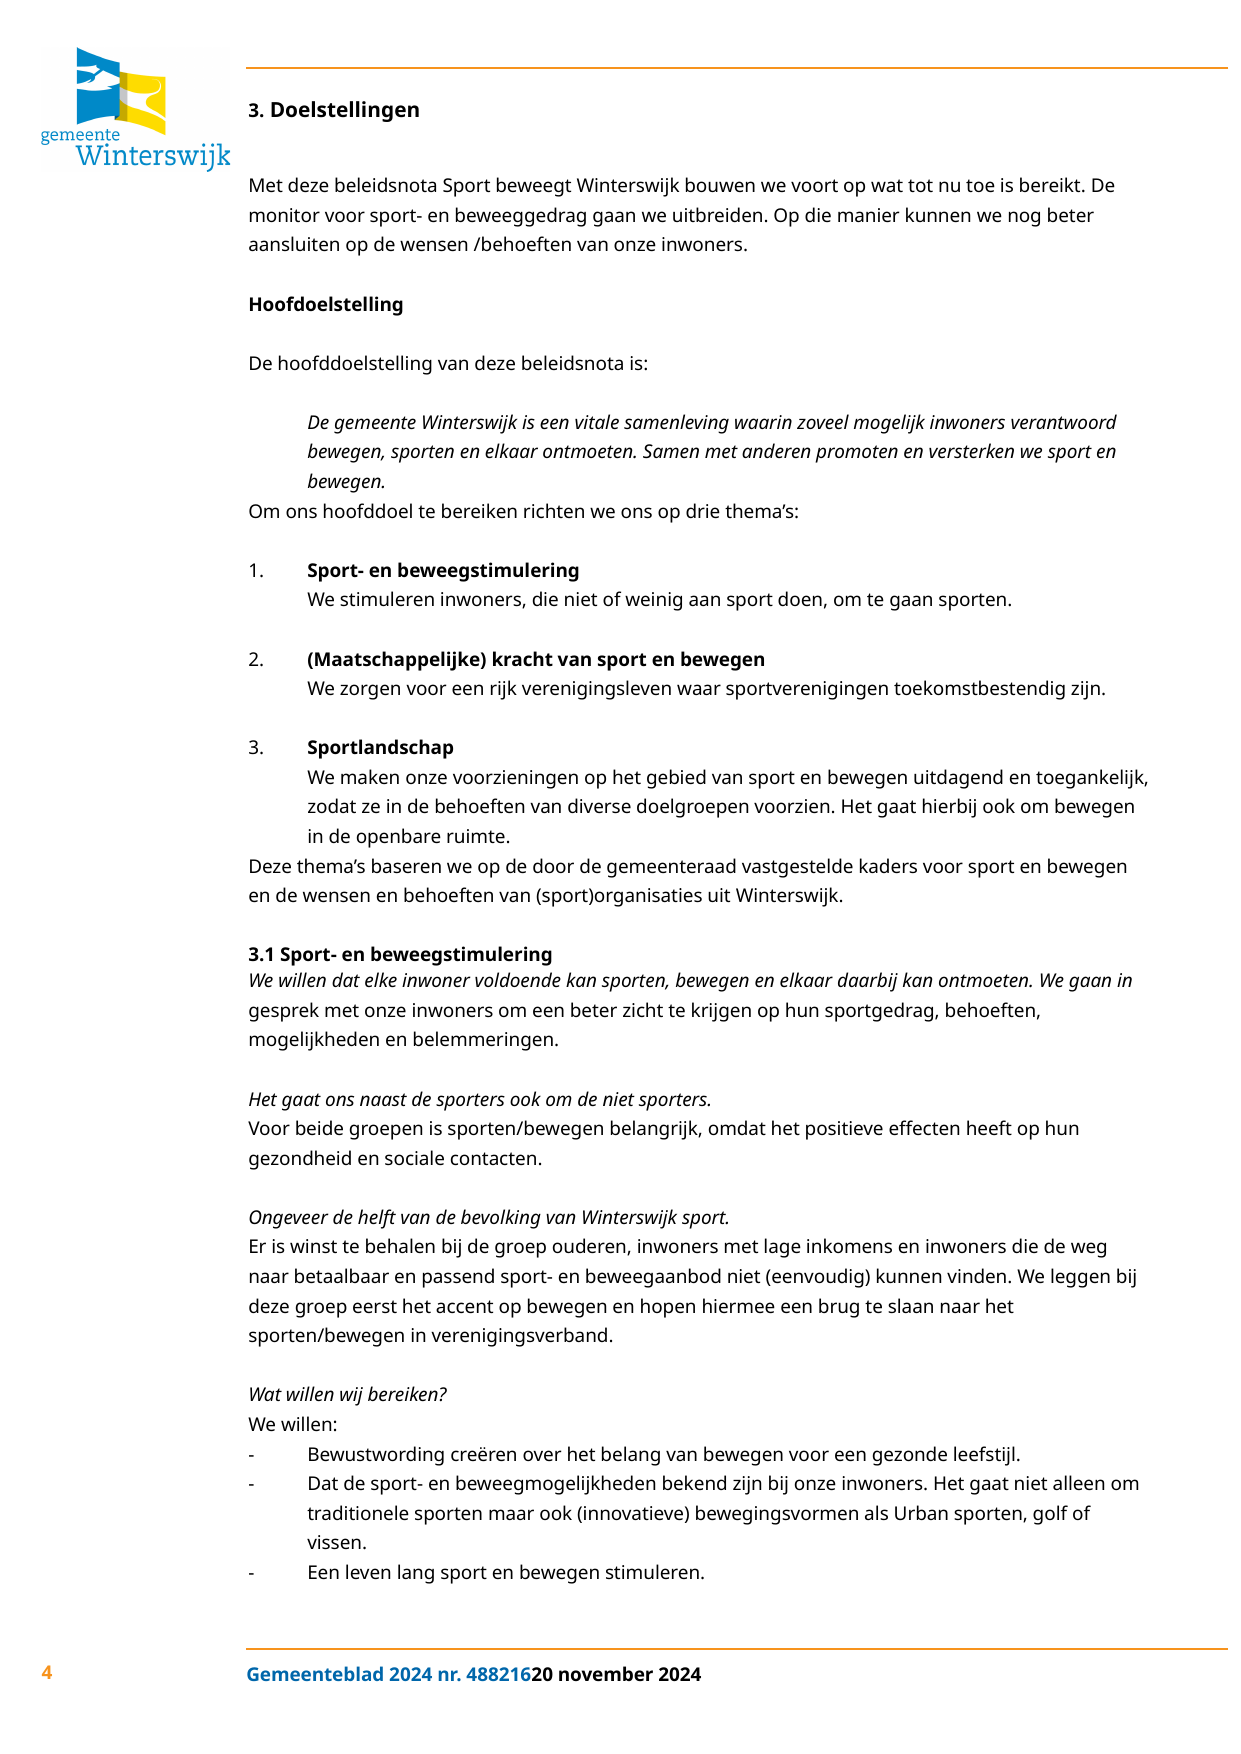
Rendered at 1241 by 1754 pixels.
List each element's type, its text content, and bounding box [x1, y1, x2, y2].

text Hoofdoelstelling [248, 291, 1152, 317]
text 3. Doelstellingen [248, 95, 1152, 123]
text Wat willen wij bereiken? [248, 1382, 1152, 1407]
list (Maatschappelijke) kracht van sport en bewegen [248, 646, 1152, 672]
text Om ons hoofddoel te bereiken richten we ons op drie thema’s: [248, 498, 1152, 524]
list We stimuleren inwoners, die niet of weinig aan sport doen, om te gaan sporten. [248, 587, 1152, 612]
text Het gaat ons naast de sporters ook om de niet sporters. [248, 1086, 1152, 1111]
picture [225, 153, 231, 162]
text Voor beide groepen is sporten/bewegen belangrijk, omdat het positieve effecten heeft op hun gezondheid en sociale contacten. [248, 1115, 1152, 1171]
text Deze thema’s baseren we op de door de gemeenteraad vastgestelde kaders voor sport en bewegen en de wensen en behoeften van (sport)organisaties uit Winterswijk. [248, 853, 1152, 908]
text Ongeveer de helft van de bevolking van Winterswijk sport. [248, 1204, 1152, 1230]
text Met deze beleidsnota Sport beweegt Winterswijk bouwen we voort op wat tot nu toe is bereikt. De monitor voor sport- en beweeggedrag gaan we uitbreiden. Op die manier kunnen we nog beter aansluiten op de wensen /behoeften van onze inwoners. [248, 172, 1152, 257]
text 3.1 Sport- en beweegstimulering [248, 942, 1152, 967]
list Bewustwording creëren over het belang van bewegen voor een gezonde leefstijl. [248, 1441, 1152, 1466]
list We zorgen voor een rijk verenigingsleven waar sportverenigingen toekomstbestendig zijn. [248, 675, 1152, 701]
text Er is winst te behalen bij de groep ouderen, inwoners met lage inkomens en inwoners die de weg naar betaalbaar en passend sport- en beweegaanbod niet (eenvoudig) kunnen vinden. We leggen bij deze groep eerst het accent op bewegen en hopen hiermee een brug te slaan naar het sporten/bewegen in verenigingsverband. [248, 1234, 1152, 1348]
list Dat de sport- en beweegmogelijkheden bekend zijn bij onze inwoners. Het gaat niet alleen om traditionele sporten maar ook (innovatieve) bewegingsvormen als Urban sporten, golf of vissen. [248, 1470, 1152, 1555]
list Sportlandschap [248, 734, 1152, 760]
picture [41, 47, 231, 172]
list Een leven lang sport en bewegen stimuleren. [248, 1559, 1152, 1585]
list We maken onze voorzieningen op het gebied van sport en bewegen uitdagend en toegankelijk, zodat ze in de behoeften van diverse doelgroepen voorzien. Het gaat hierbij ook om bewegen in de openbare ruimte. [248, 764, 1152, 849]
list De gemeente Winterswijk is een vitale samenleving waarin zoveel mogelijk inwoners verantwoord bewegen, sporten en elkaar ontmoeten. Samen met anderen promoten en versterken we sport en bewegen. [248, 409, 1152, 494]
list Sport- en beweegstimulering [248, 557, 1152, 583]
text We willen dat elke inwoner voldoende kan sporten, bewegen en elkaar daarbij kan ontmoeten. We gaan in gesprek met onze inwoners om een beter zicht te krijgen op hun sportgedrag, behoeften, mogelijkheden en belemmeringen. [248, 967, 1152, 1052]
text De hoofddoelstelling van deze beleidsnota is: [248, 350, 1152, 376]
text We willen: [248, 1411, 1152, 1437]
